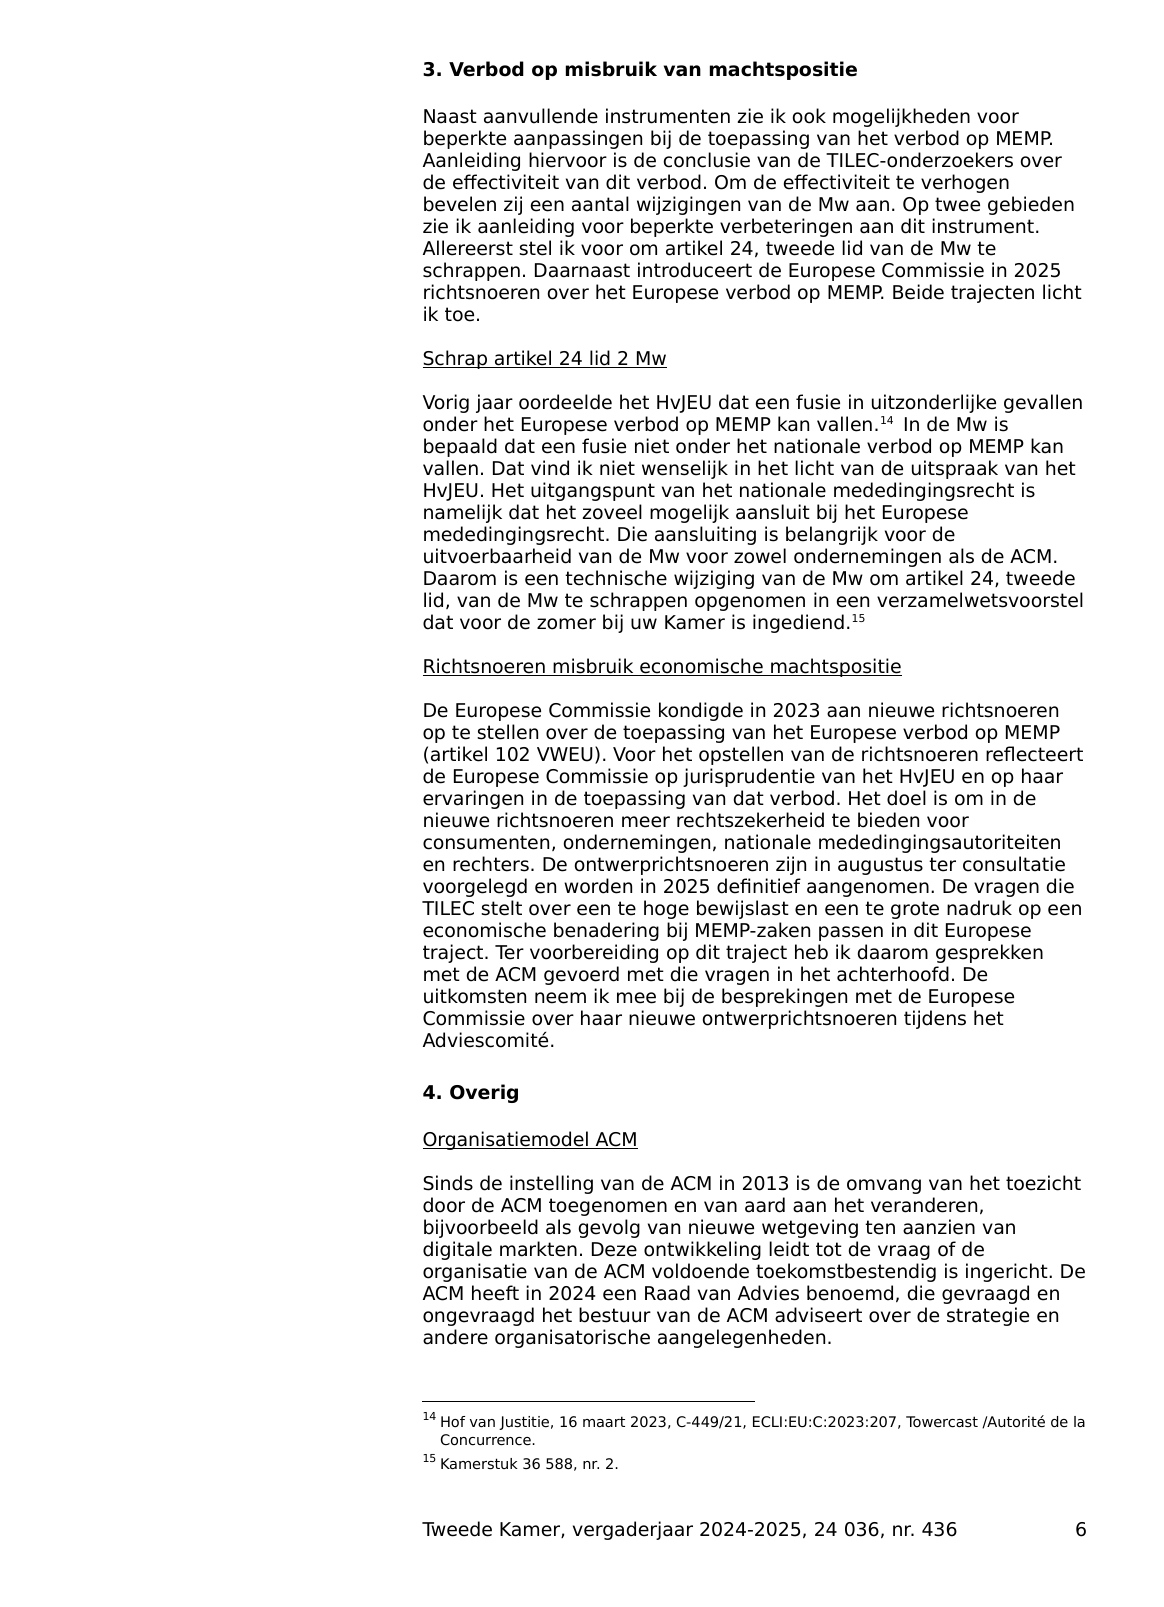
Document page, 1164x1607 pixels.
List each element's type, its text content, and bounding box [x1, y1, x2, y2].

subtitle 3. Verbod op misbruik van machtspositie [422, 59, 1087, 81]
subtitle Organisatiemodel ACM [422, 1129, 1087, 1151]
text Vorig jaar oordeelde het HvJEU dat een fusie in uitzonderlijke gevallen onder het Europese verbod op MEMP kan vallen. In de Mw is bepaald dat een fusie niet onder het nationale verbod op MEMP kan vallen. Dat vind ik niet wenselijk in het licht van de uitspraak van het HvJEU. Het uitgangspunt van het nationale mededingingsrecht is namelijk dat het zoveel mogelijk aansluit bij het Europese mededingingsrecht. Die aansluiting is belangrijk voor de uitvoerbaarheid van de Mw voor zowel ondernemingen als de ACM. Daarom is een technische wijziging van de Mw om artikel 24, tweede lid, van de Mw te schrappen opgenomen in een verzamelwetsvoorstel dat voor de zomer bij uw Kamer is ingediend. [422, 392, 1087, 634]
text Hof van Justitie, 16 maart 2023, C-449/21, ECLI:EU:C:2023:207, Towercast /Autorité de la Concurrence. [422, 1410, 1087, 1449]
text Naast aanvullende instrumenten zie ik ook mogelijkheden voor beperkte aanpassingen bij de toepassing van het verbod op MEMP. Aanleiding hiervoor is de conclusie van de TILEC-onderzoekers over de effectiviteit van dit verbod. Om de effectiviteit te verhogen bevelen zij een aantal wijzigingen van de Mw aan. Op twee gebieden zie ik aanleiding voor beperkte verbeteringen aan dit instrument. Allereerst stel ik voor om artikel 24, tweede lid van de Mw te schrappen. Daarnaast introduceert de Europese Commissie in 2025 richtsnoeren over het Europese verbod op MEMP. Beide trajecten licht ik toe. [422, 106, 1087, 326]
subtitle Schrap artikel 24 lid 2 Mw [422, 348, 1087, 370]
subtitle Richtsnoeren misbruik economische machtspositie [422, 656, 1087, 678]
subtitle 4. Overig [422, 1082, 1087, 1104]
text De Europese Commissie kondigde in 2023 aan nieuwe richtsnoeren op te stellen over de toepassing van het Europese verbod op MEMP (artikel 102 VWEU). Voor het opstellen van de richtsnoeren reflecteert de Europese Commissie op jurisprudentie van het HvJEU en op haar ervaringen in de toepassing van dat verbod. Het doel is om in de nieuwe richtsnoeren meer rechtszekerheid te bieden voor consumenten, ondernemingen, nationale mededingingsautoriteiten en rechters. De ontwerprichtsnoeren zijn in augustus ter consultatie voorgelegd en worden in 2025 definitief aangenomen. De vragen die TILEC stelt over een te hoge bewijslast en een te grote nadruk op een economische benadering bij MEMP-zaken passen in dit Europese traject. Ter voorbereiding op dit traject heb ik daarom gesprekken met de ACM gevoerd met die vragen in het achterhoofd. De uitkomsten neem ik mee bij de besprekingen met de Europese Commissie over haar nieuwe ontwerprichtsnoeren tijdens het Adviescomité. [422, 700, 1087, 1052]
text Sinds de instelling van de ACM in 2013 is de omvang van het toezicht door de ACM toegenomen en van aard aan het veranderen, bijvoorbeeld als gevolg van nieuwe wetgeving ten aanzien van digitale markten. Deze ontwikkeling leidt tot de vraag of de organisatie van de ACM voldoende toekomstbestendig is ingericht. De ACM heeft in 2024 een Raad van Advies benoemd, die gevraagd en ongevraagd het bestuur van de ACM adviseert over de strategie en andere organisatorische aangelegenheden. [422, 1173, 1087, 1349]
text Kamerstuk 36 588, nr. 2. [422, 1452, 1087, 1474]
